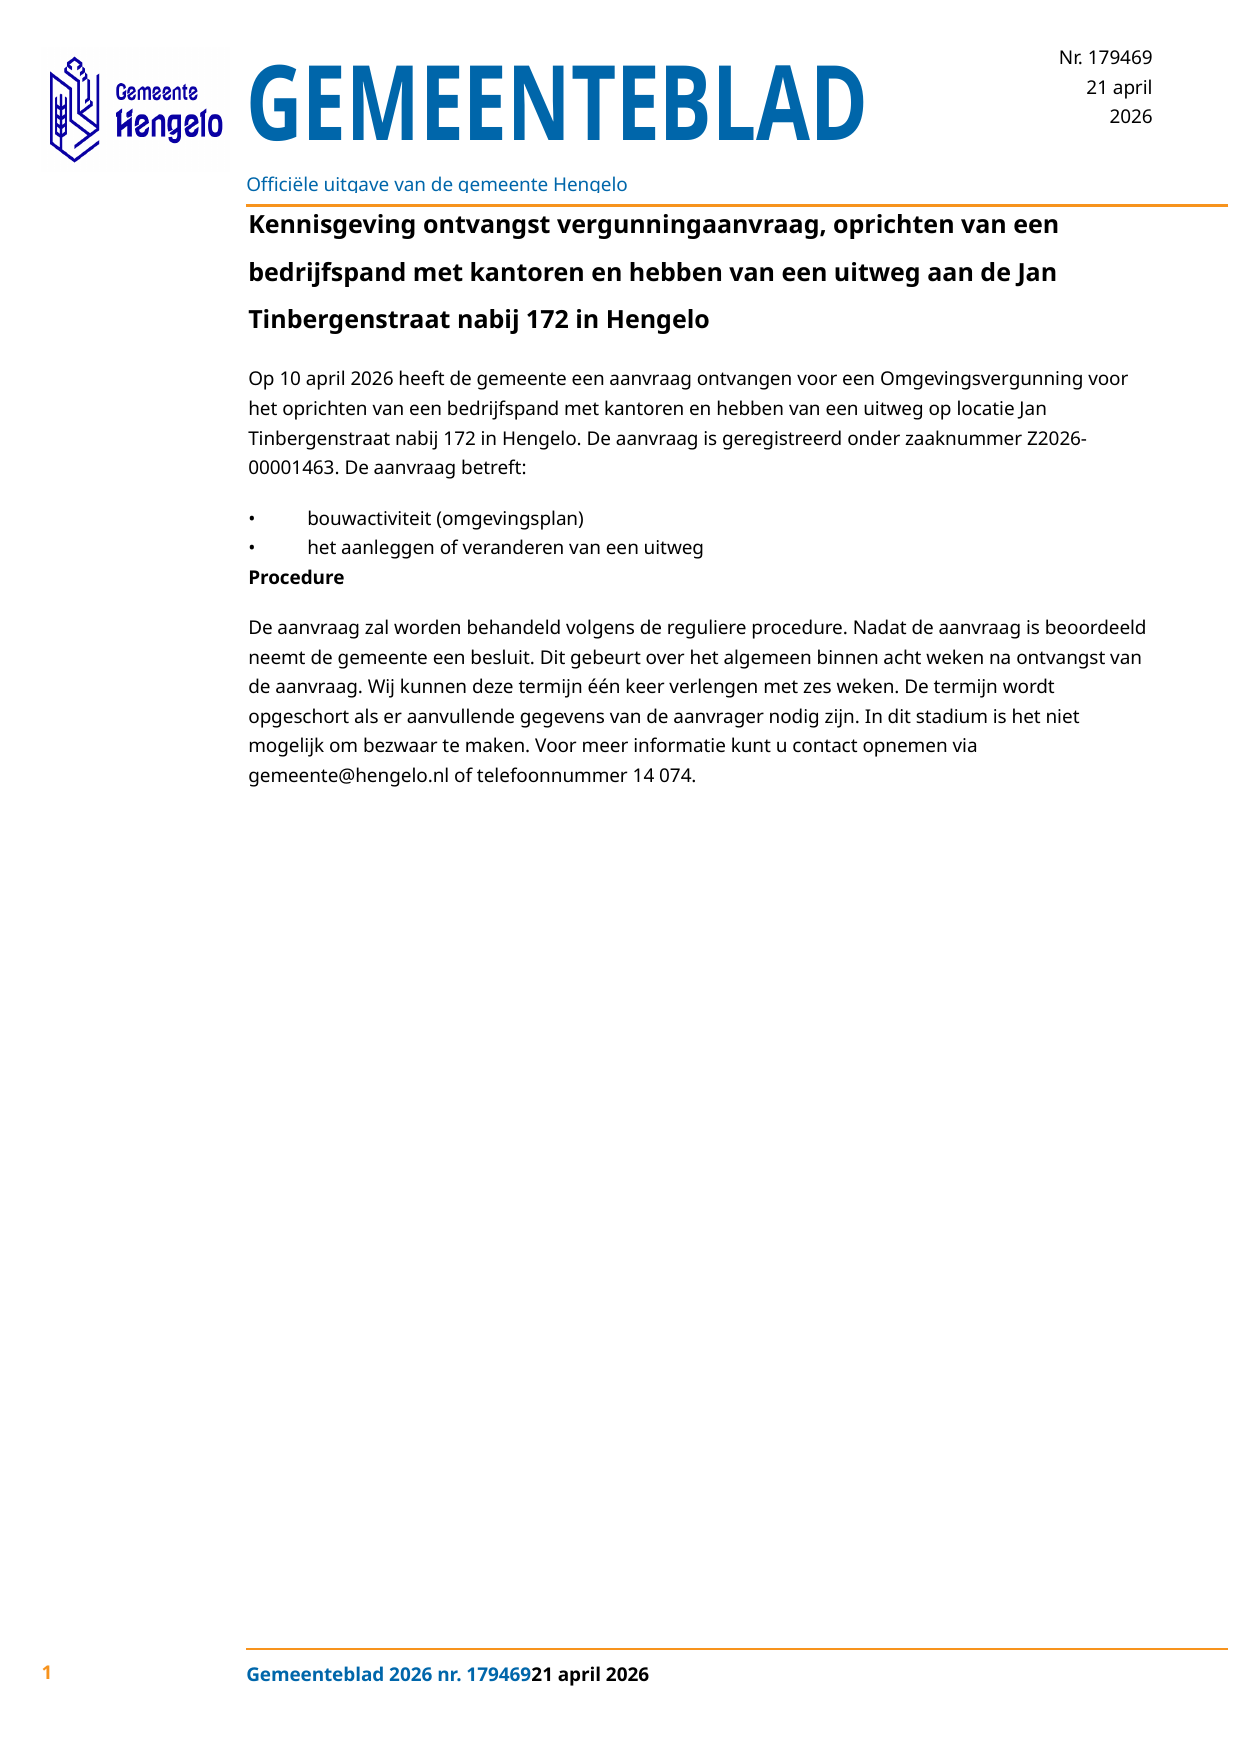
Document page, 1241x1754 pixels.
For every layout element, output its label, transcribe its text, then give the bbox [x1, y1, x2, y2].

text Kennisgeving ontvangst vergunningaanvraag, oprichten van een bedrijfspand met kantoren en hebben van een uitweg aan de Jan Tinbergenstraat nabij 172 in Hengelo [248, 207, 1152, 336]
text Op 10 april 2026 heeft de gemeente een aanvraag ontvangen voor een Omgevingsvergunning voor het oprichten van een bedrijfspand met kantoren en hebben van een uitweg op locatie Jan Tinbergenstraat nabij 172 in Hengelo. De aanvraag is geregistreerd onder zaaknummer Z2026-00001463. De aanvraag betreft: [248, 366, 1152, 480]
text Procedure [248, 564, 1152, 589]
list bouwactiviteit (omgevingsplan) [248, 505, 1152, 530]
text De aanvraag zal worden behandeld volgens de reguliere procedure. Nadat de aanvraag is beoordeeld neemt de gemeente een besluit. Dit gebeurt over het algemeen binnen acht weken na ontvangst van de aanvraag. Wij kunnen deze termijn één keer verlengen met zes weken. De termijn wordt opgeschort als er aanvullende gegevens van de aanvrager nodig zijn. In dit stadium is het niet mogelijk om bezwaar te maken. Voor meer informatie kunt u contact opnemen via gemeente@hengelo.nl of telefoonnummer 14 074. [248, 614, 1152, 788]
list het aanleggen of veranderen van een uitweg [248, 534, 1152, 560]
picture [41, 47, 231, 172]
